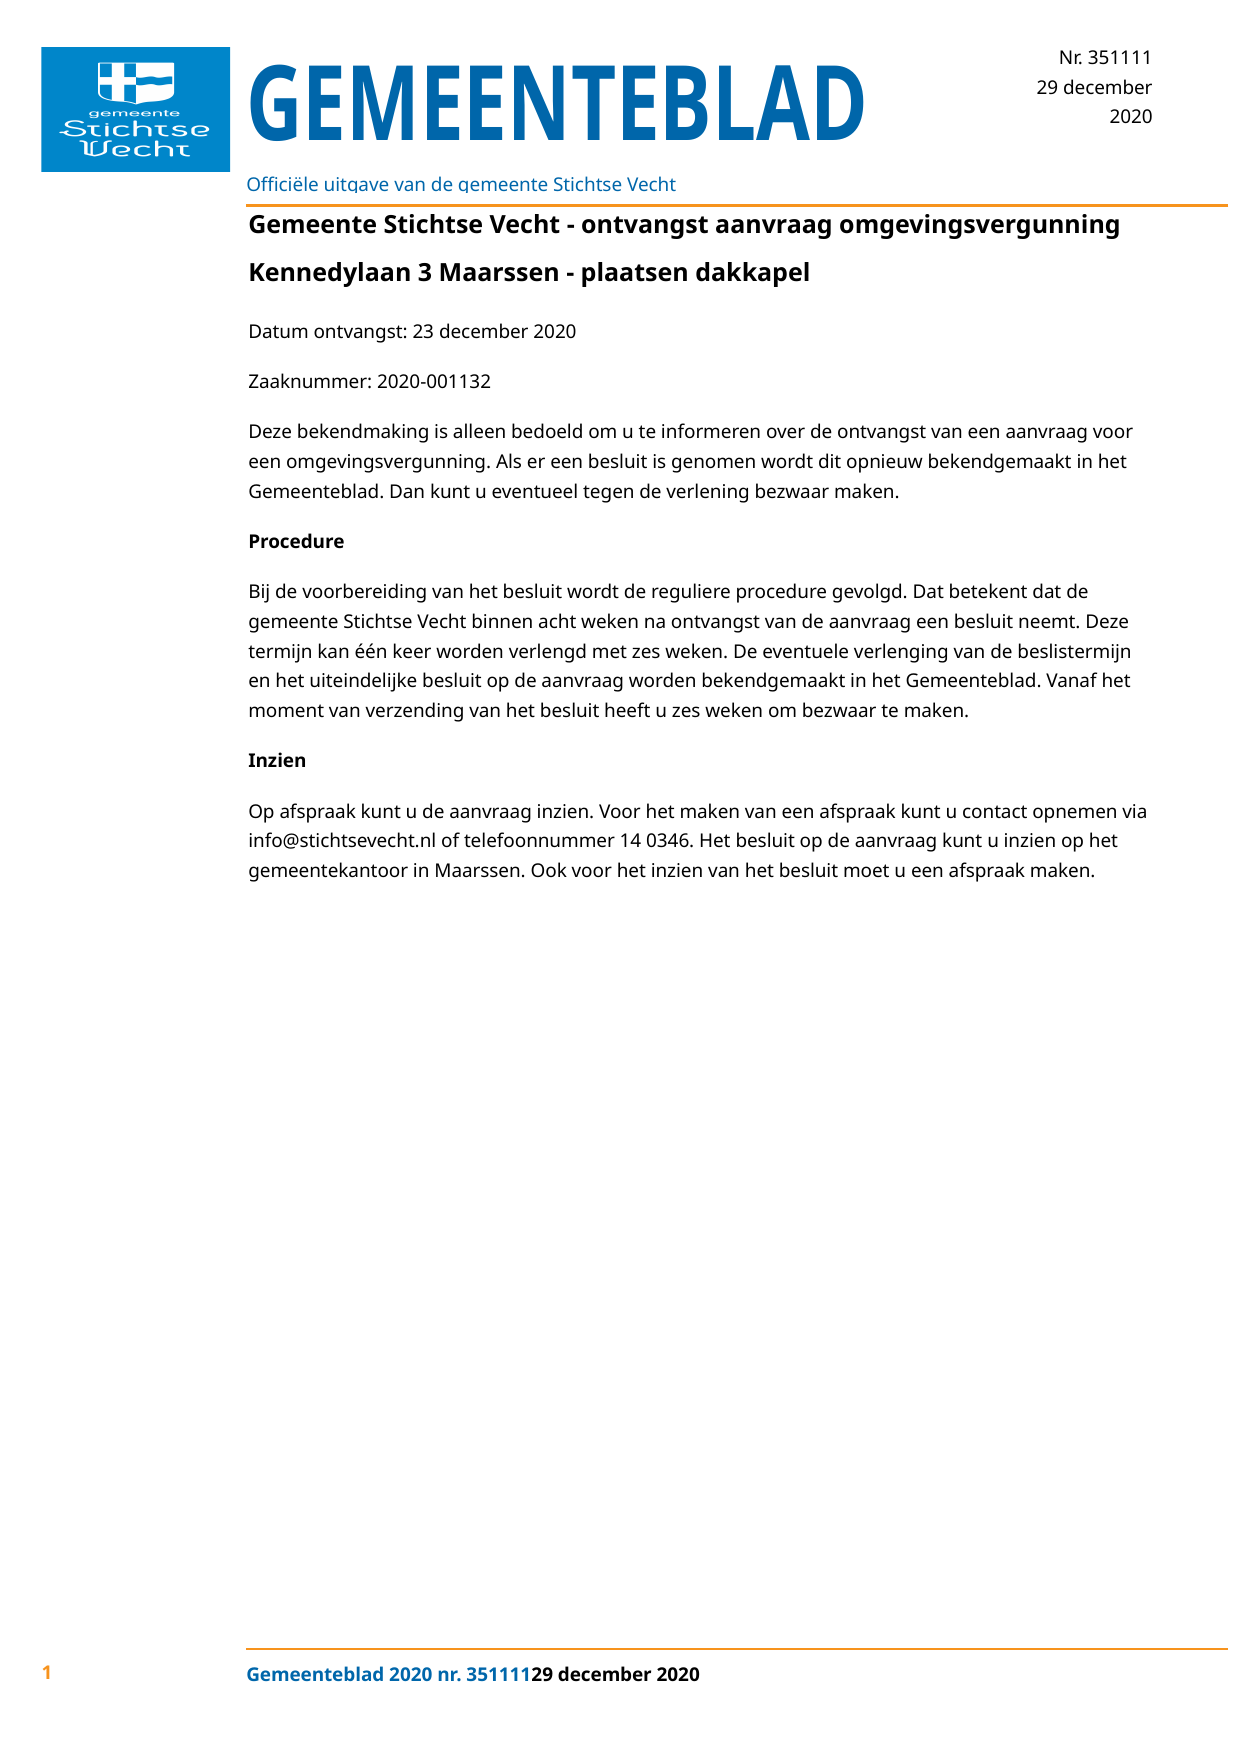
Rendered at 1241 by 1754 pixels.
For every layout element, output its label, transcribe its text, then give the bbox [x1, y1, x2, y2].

picture [137, 63, 174, 103]
text Zaaknummer: 2020-001132 [248, 368, 1152, 394]
text Deze bekendmaking is alleen bedoeld om u te informeren over de ontvangst van een aanvraag voor een omgevingsvergunning. Als er een besluit is genomen wordt dit opnieuw bekendgemaakt in het Gemeenteblad. Dan kunt u eventueel tegen de verlening bezwaar maken. [248, 419, 1152, 504]
text Bij de voorbereiding van het besluit wordt de reguliere procedure gevolgd. Dat betekent dat de gemeente Stichtse Vecht binnen acht weken na ontvangst van de aanvraag een besluit neemt. Deze termijn kan één keer worden verlengd met zes weken. De eventuele verlenging van de beslistermijn en het uiteindelijke besluit op de aanvraag worden bekendgemaakt in het Gemeenteblad. Vanaf het moment van verzending van het besluit heeft u zes weken om bezwaar te maken. [248, 579, 1152, 723]
text Gemeente Stichtse Vecht - ontvangst aanvraag omgevingsvergunning Kennedylaan 3 Maarssen - plaatsen dakkapel [248, 207, 1152, 288]
text Inzien [248, 747, 1152, 773]
picture [99, 63, 135, 101]
text Procedure [248, 528, 1152, 554]
text Datum ontvangst: 23 december 2020 [248, 318, 1152, 344]
text Op afspraak kunt u de aanvraag inzien. Voor het maken van een afspraak kunt u contact opnemen via info@stichtsevecht.nl of telefoonnummer 14 0346. Het besluit op de aanvraag kunt u inzien op het gemeentekantoor in Maarssen. Ook voor het inzien van het besluit moet u een afspraak maken. [248, 798, 1152, 883]
